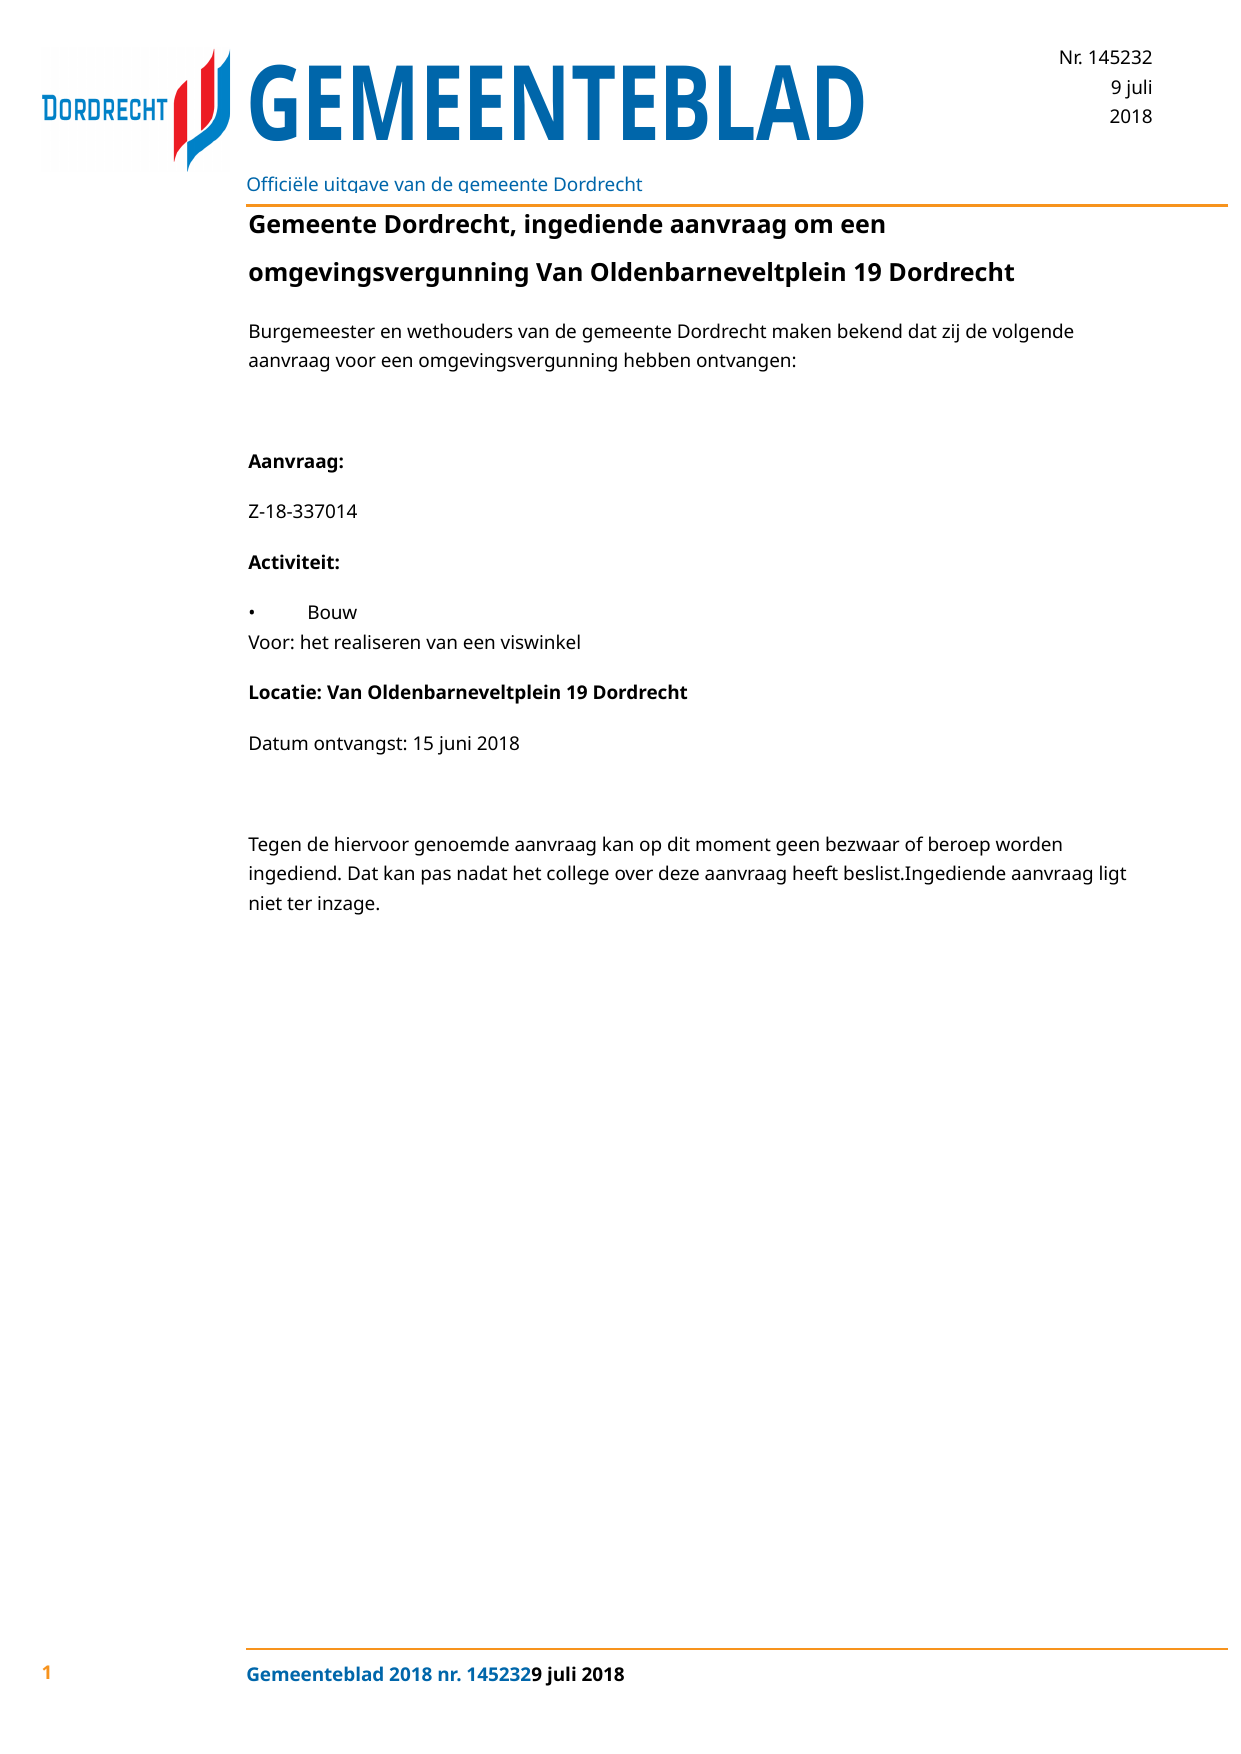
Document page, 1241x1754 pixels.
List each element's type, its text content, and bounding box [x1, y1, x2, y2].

list Bouw [248, 599, 1152, 625]
text Tegen de hiervoor genoemde aanvraag kan op dit moment geen bezwaar of beroep worden ingediend. Dat kan pas nadat het college over deze aanvraag heeft beslist.Ingediende aanvraag ligt niet ter inzage. [248, 831, 1152, 916]
text Datum ontvangst: 15 juni 2018 [248, 730, 1152, 756]
text Aanvraag: [248, 448, 1152, 474]
text Voor: het realiseren van een viswinkel [248, 629, 1152, 655]
text Locatie: Van Oldenbarneveltplein 19 Dordrecht [248, 679, 1152, 705]
picture [41, 47, 231, 172]
text Activiteit: [248, 549, 1152, 575]
text Z-18-337014 [248, 499, 1152, 524]
text Gemeente Dordrecht, ingediende aanvraag om een omgevingsvergunning Van Oldenbarneveltplein 19 Dordrecht [248, 207, 1152, 288]
text Burgemeester en wethouders van de gemeente Dordrecht maken bekend dat zij de volgende aanvraag voor een omgevingsvergunning hebben ontvangen: [248, 318, 1152, 373]
